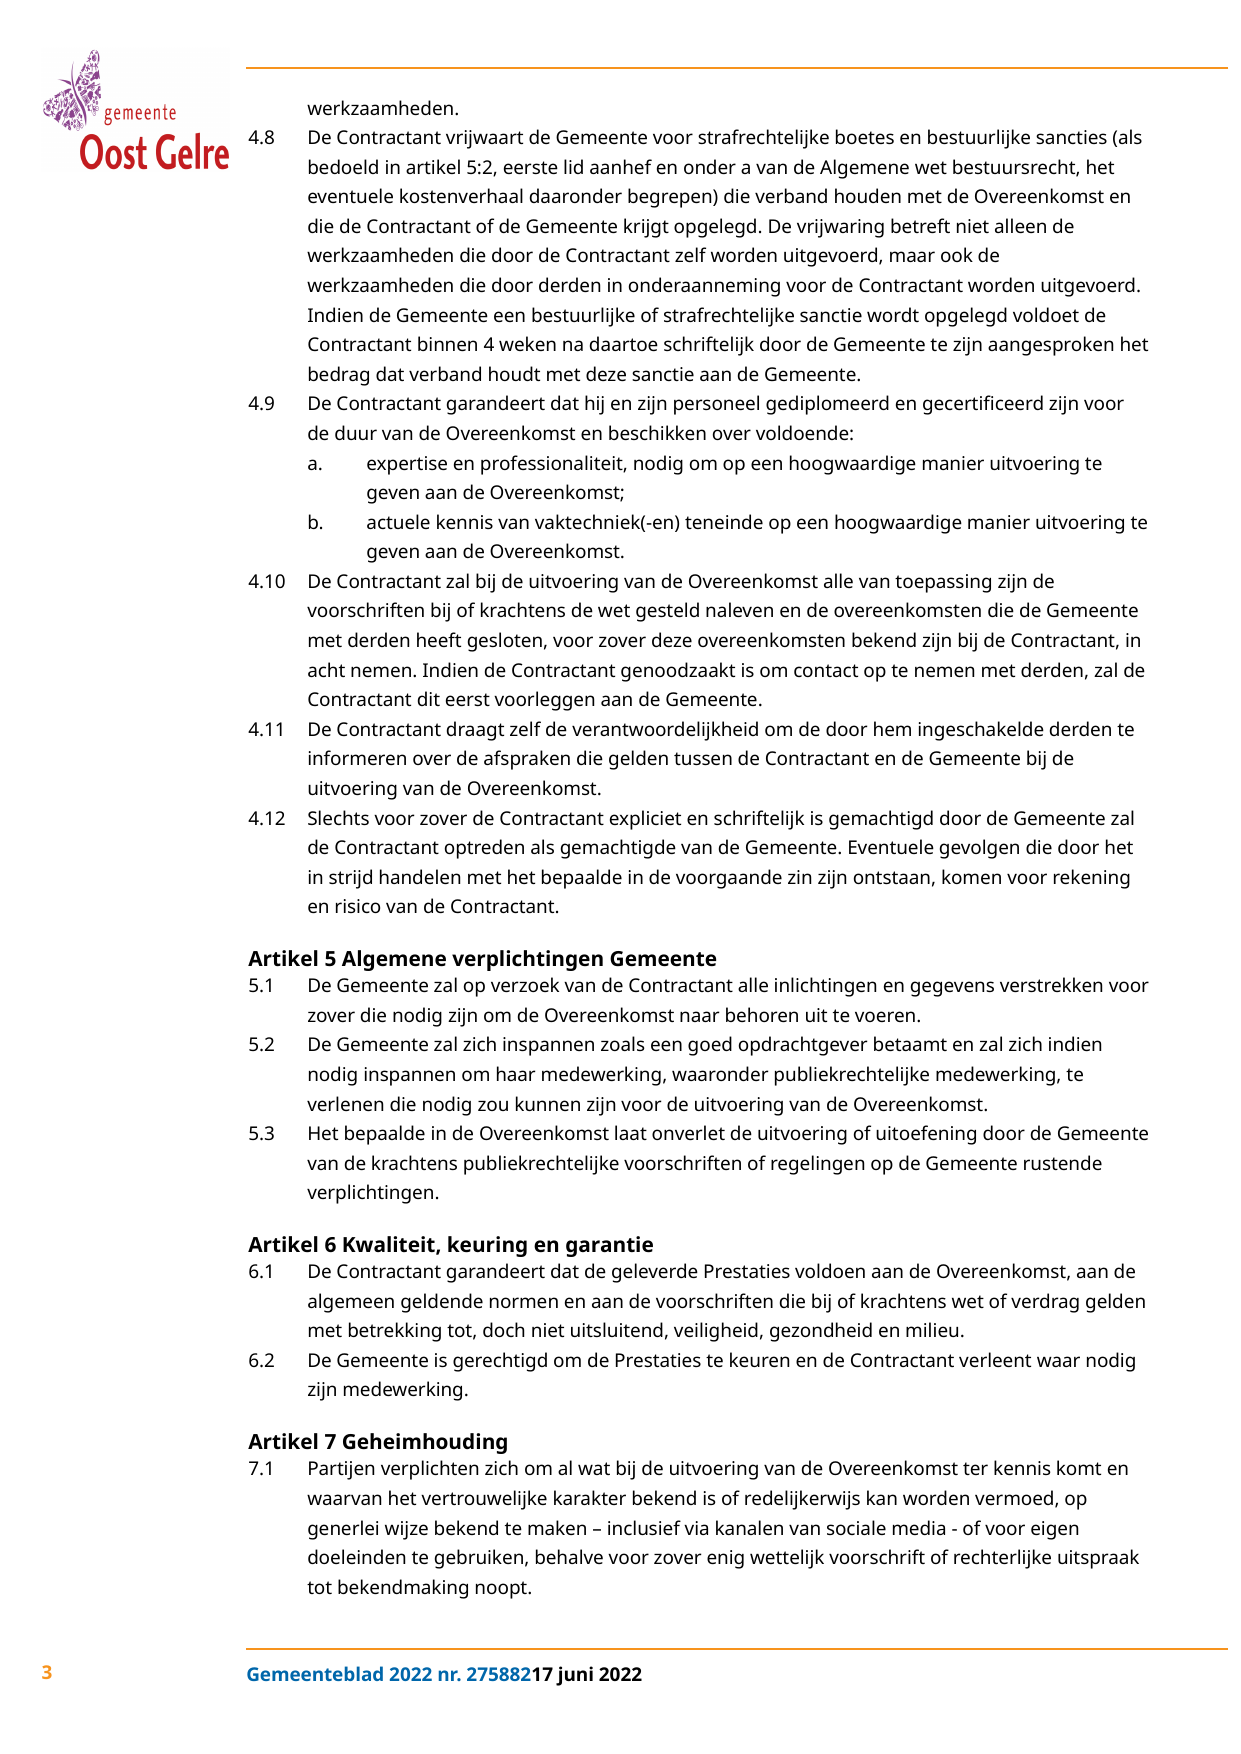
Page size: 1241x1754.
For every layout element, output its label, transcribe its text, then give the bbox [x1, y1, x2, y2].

list De Gemeente zal zich inspannen zoals een goed opdrachtgever betaamt en zal zich indien nodig inspannen om haar medewerking, waaronder publiekrechtelijke medewerking, te verlenen die nodig zou kunnen zijn voor de uitvoering van de Overeenkomst. [248, 1032, 1152, 1116]
list De Gemeente is gerechtigd om de Prestaties te keuren en de Contractant verleent waar nodig zijn medewerking. [248, 1347, 1152, 1402]
list actuele kennis van vaktechniek(-en) teneinde op een hoogwaardige manier uitvoering te geven aan de Overeenkomst. [307, 509, 1152, 564]
text Artikel 7 Geheimhouding [248, 1427, 1152, 1456]
list Het bepaalde in de Overeenkomst laat onverlet de uitvoering of uitoefening door de Gemeente van de krachtens publiekrechtelijke voorschriften of regelingen op de Gemeente rustende verplichtingen. [248, 1120, 1152, 1205]
picture [41, 47, 231, 172]
list De Contractant garandeert dat hij en zijn personeel gediplomeerd en gecertificeerd zijn voor de duur van de Overeenkomst en beschikken over voldoende: [248, 391, 1152, 446]
list Slechts voor zover de Contractant expliciet en schriftelijk is gemachtigd door de Gemeente zal de Contractant optreden als gemachtigde van de Gemeente. Eventuele gevolgen die door het in strijd handelen met het bepaalde in de voorgaande zin zijn ontstaan, komen voor rekening en risico van de Contractant. [248, 805, 1152, 919]
text Artikel 6 Kwaliteit, keuring en garantie [248, 1230, 1152, 1258]
list De Contractant garandeert dat de geleverde Prestaties voldoen aan de Overeenkomst, aan de algemeen geldende normen en aan de voorschriften die bij of krachtens wet of verdrag gelden met betrekking tot, doch niet uitsluitend, veiligheid, gezondheid en milieu. [248, 1258, 1152, 1343]
list De Contractant draagt zelf de verantwoordelijkheid om de door hem ingeschakelde derden te informeren over de afspraken die gelden tussen de Contractant en de Gemeente bij de uitvoering van de Overeenkomst. [248, 716, 1152, 801]
list De Gemeente zal op verzoek van de Contractant alle inlichtingen en gegevens verstrekken voor zover die nodig zijn om de Overeenkomst naar behoren uit te voeren. [248, 972, 1152, 1028]
list Partijen verplichten zich om al wat bij de uitvoering van de Overeenkomst ter kennis komt en waarvan het vertrouwelijke karakter bekend is of redelijkerwijs kan worden vermoed, op generlei wijze bekend te maken – inclusief via kanalen van sociale media - of voor eigen doeleinden te gebruiken, behalve voor zover enig wettelijk voorschrift of rechterlijke uitspraak tot bekendmaking noopt. [248, 1456, 1152, 1599]
text Artikel 5 Algemene verplichtingen Gemeente [248, 944, 1152, 972]
list expertise en professionaliteit, nodig om op een hoogwaardige manier uitvoering te geven aan de Overeenkomst; [307, 450, 1152, 505]
list De Contractant zal bij de uitvoering van de Overeenkomst alle van toepassing zijn de voorschriften bij of krachtens de wet gesteld naleven en de overeenkomsten die de Gemeente met derden heeft gesloten, voor zover deze overeenkomsten bekend zijn bij de Contractant, in acht nemen. Indien de Contractant genoodzaakt is om contact op te nemen met derden, zal de Contractant dit eerst voorleggen aan de Gemeente. [248, 568, 1152, 712]
list De Contractant vrijwaart de Gemeente voor strafrechtelijke boetes en bestuurlijke sancties (als bedoeld in artikel 5:2, eerste lid aanhef en onder a van de Algemene wet bestuursrecht, het eventuele kostenverhaal daaronder begrepen) die verband houden met de Overeenkomst en die de Contractant of de Gemeente krijgt opgelegd. De vrijwaring betreft niet alleen de werkzaamheden die door de Contractant zelf worden uitgevoerd, maar ook de werkzaamheden die door derden in onderaanneming voor de Contractant worden uitgevoerd. Indien de Gemeente een bestuurlijke of strafrechtelijke sanctie wordt opgelegd voldoet de Contractant binnen 4 weken na daartoe schriftelijk door de Gemeente te zijn aangesproken het bedrag dat verband houdt met deze sanctie aan de Gemeente. [248, 124, 1152, 387]
list werkzaamheden. [248, 95, 1152, 121]
